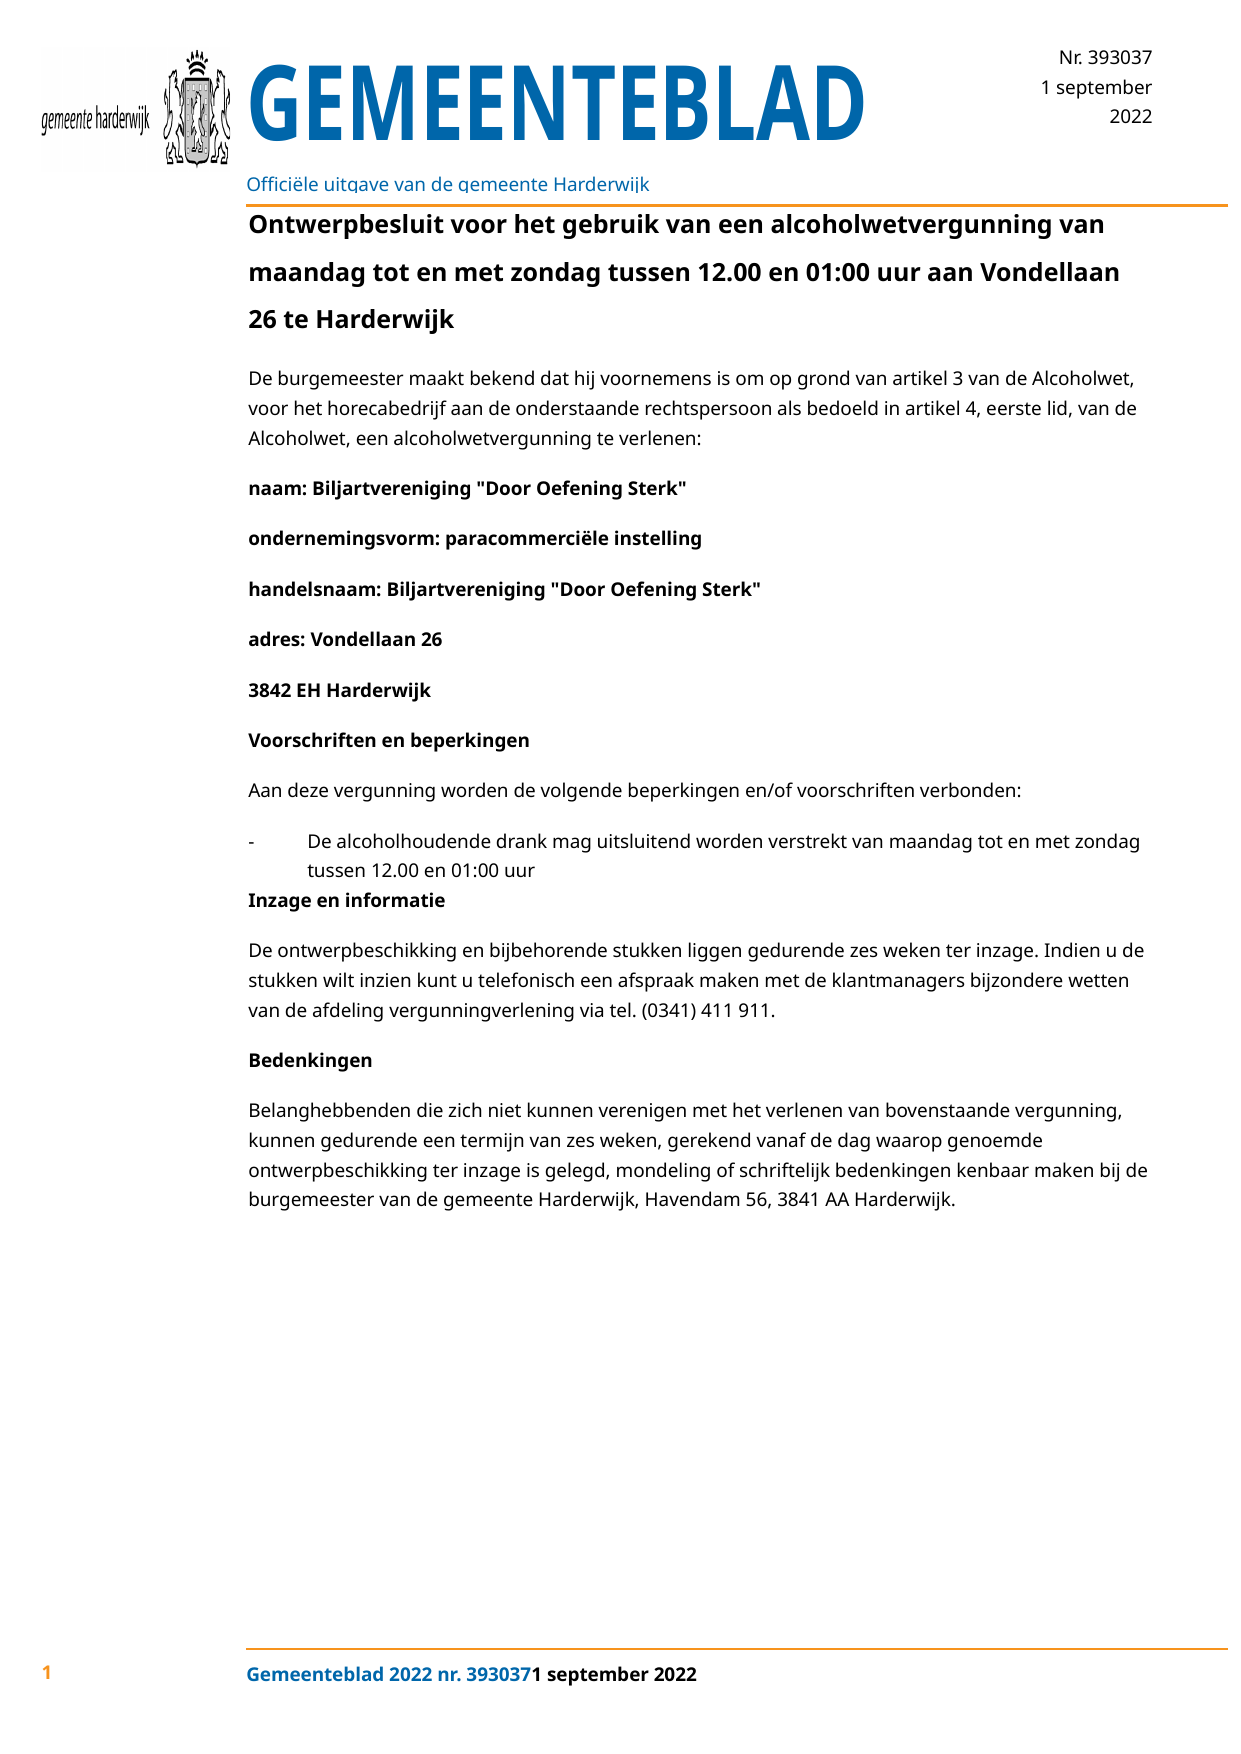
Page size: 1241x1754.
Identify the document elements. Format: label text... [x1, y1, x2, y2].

text adres: Vondellaan 26 [248, 626, 1152, 652]
text ondernemingsvorm: paracommerciële instelling [248, 526, 1152, 551]
text Aan deze vergunning worden de volgende beperkingen en/of voorschriften verbonden: [248, 778, 1152, 803]
list De alcoholhoudende drank mag uitsluitend worden verstrekt van maandag tot en met zondag tussen 12.00 en 01:00 uur [248, 828, 1152, 883]
text naam: Biljartvereniging "Door Oefening Sterk" [248, 475, 1152, 501]
text Ontwerpbesluit voor het gebruik van een alcoholwetvergunning van maandag tot en met zondag tussen 12.00 en 01:00 uur aan Vondellaan 26 te Harderwijk [248, 207, 1152, 336]
text Voorschriften en beperkingen [248, 727, 1152, 753]
text De ontwerpbeschikking en bijbehorende stukken liggen gedurende zes weken ter inzage. Indien u de stukken wilt inzien kunt u telefonisch een afspraak maken met de klantmanagers bijzondere wetten van de afdeling vergunningverlening via tel. (0341) 411 911. [248, 938, 1152, 1022]
text handelsnaam: Biljartvereniging "Door Oefening Sterk" [248, 576, 1152, 602]
text Bedenkingen [248, 1047, 1152, 1073]
text De burgemeester maakt bekend dat hij voornemens is om op grond van artikel 3 van de Alcoholwet, voor het horecabedrijf aan de onderstaande rechtspersoon als bedoeld in artikel 4, eerste lid, van de Alcoholwet, een alcoholwetvergunning te verlenen: [248, 366, 1152, 450]
text 3842 EH Harderwijk [248, 677, 1152, 702]
text Belanghebbenden die zich niet kunnen verenigen met het verlenen van bovenstaande vergunning, kunnen gedurende een termijn van zes weken, gerekend vanaf de dag waarop genoemde ontwerpbeschikking ter inzage is gelegd, mondeling of schriftelijk bedenkingen kenbaar maken bij de burgemeester van de gemeente Harderwijk, Havendam 56, 3841 AA Harderwijk. [248, 1098, 1152, 1212]
picture [41, 47, 231, 172]
text Inzage en informatie [248, 887, 1152, 913]
